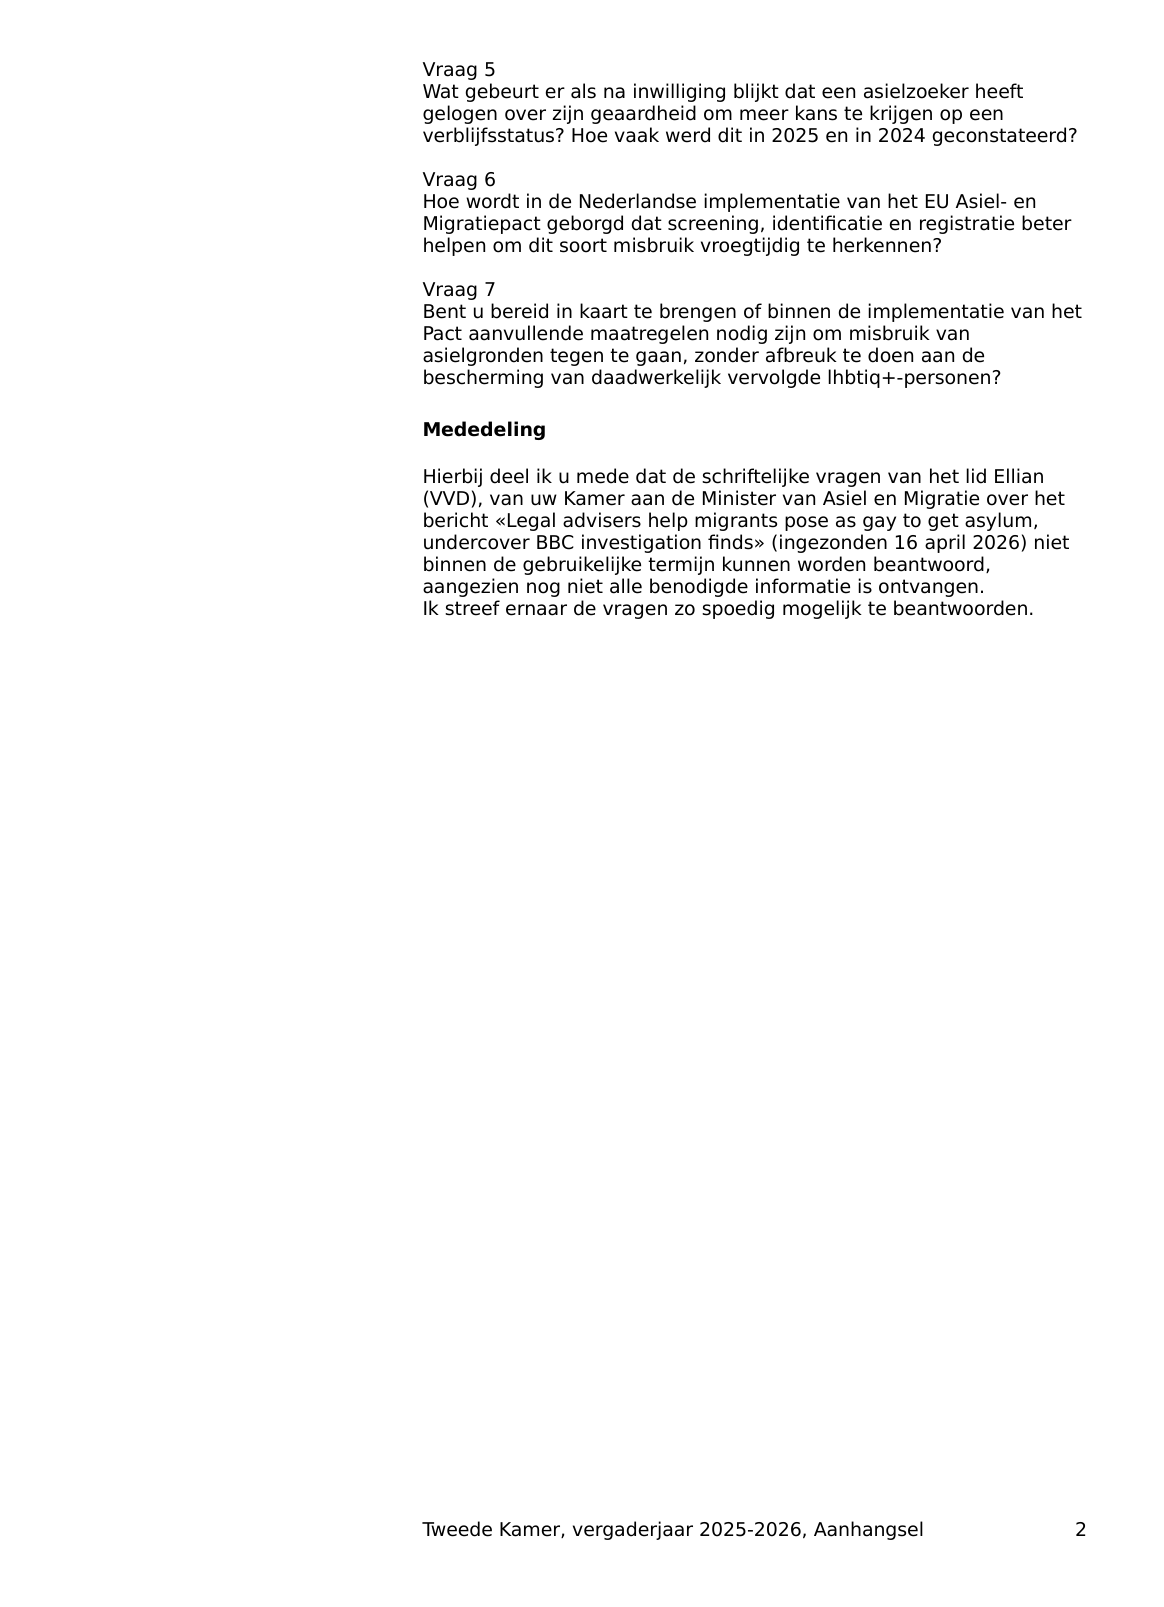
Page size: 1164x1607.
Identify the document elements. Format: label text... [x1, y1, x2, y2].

text Vraag 5 [422, 59, 1087, 81]
text Bent u bereid in kaart te brengen of binnen de implementatie van het Pact aanvullende maatregelen nodig zijn om misbruik van asielgronden tegen te gaan, zonder afbreuk te doen aan de bescherming van daadwerkelijk vervolgde lhbtiq+-personen? [422, 301, 1087, 389]
text Wat gebeurt er als na inwilliging blijkt dat een asielzoeker heeft gelogen over zijn geaardheid om meer kans te krijgen op een verblijfsstatus? Hoe vaak werd dit in 2025 en in 2024 geconstateerd? [422, 81, 1087, 147]
text Vraag 7 [422, 279, 1087, 301]
text Vraag 6 [422, 169, 1087, 191]
text Hoe wordt in de Nederlandse implementatie van het EU Asiel- en Migratiepact geborgd dat screening, identificatie en registratie beter helpen om dit soort misbruik vroegtijdig te herkennen? [422, 191, 1087, 257]
text Hierbij deel ik u mede dat de schriftelijke vragen van het lid Ellian (VVD), van uw Kamer aan de Minister van Asiel en Migratie over het bericht «Legal advisers help migrants pose as gay to get asylum, undercover BBC investigation finds» (ingezonden 16 april 2026) niet binnen de gebruikelijke termijn kunnen worden beantwoord, aangezien nog niet alle benodigde informatie is ontvangen. [422, 466, 1087, 598]
text Ik streef ernaar de vragen zo spoedig mogelijk te beantwoorden. [422, 598, 1087, 620]
subtitle Mededeling [422, 419, 1087, 441]
